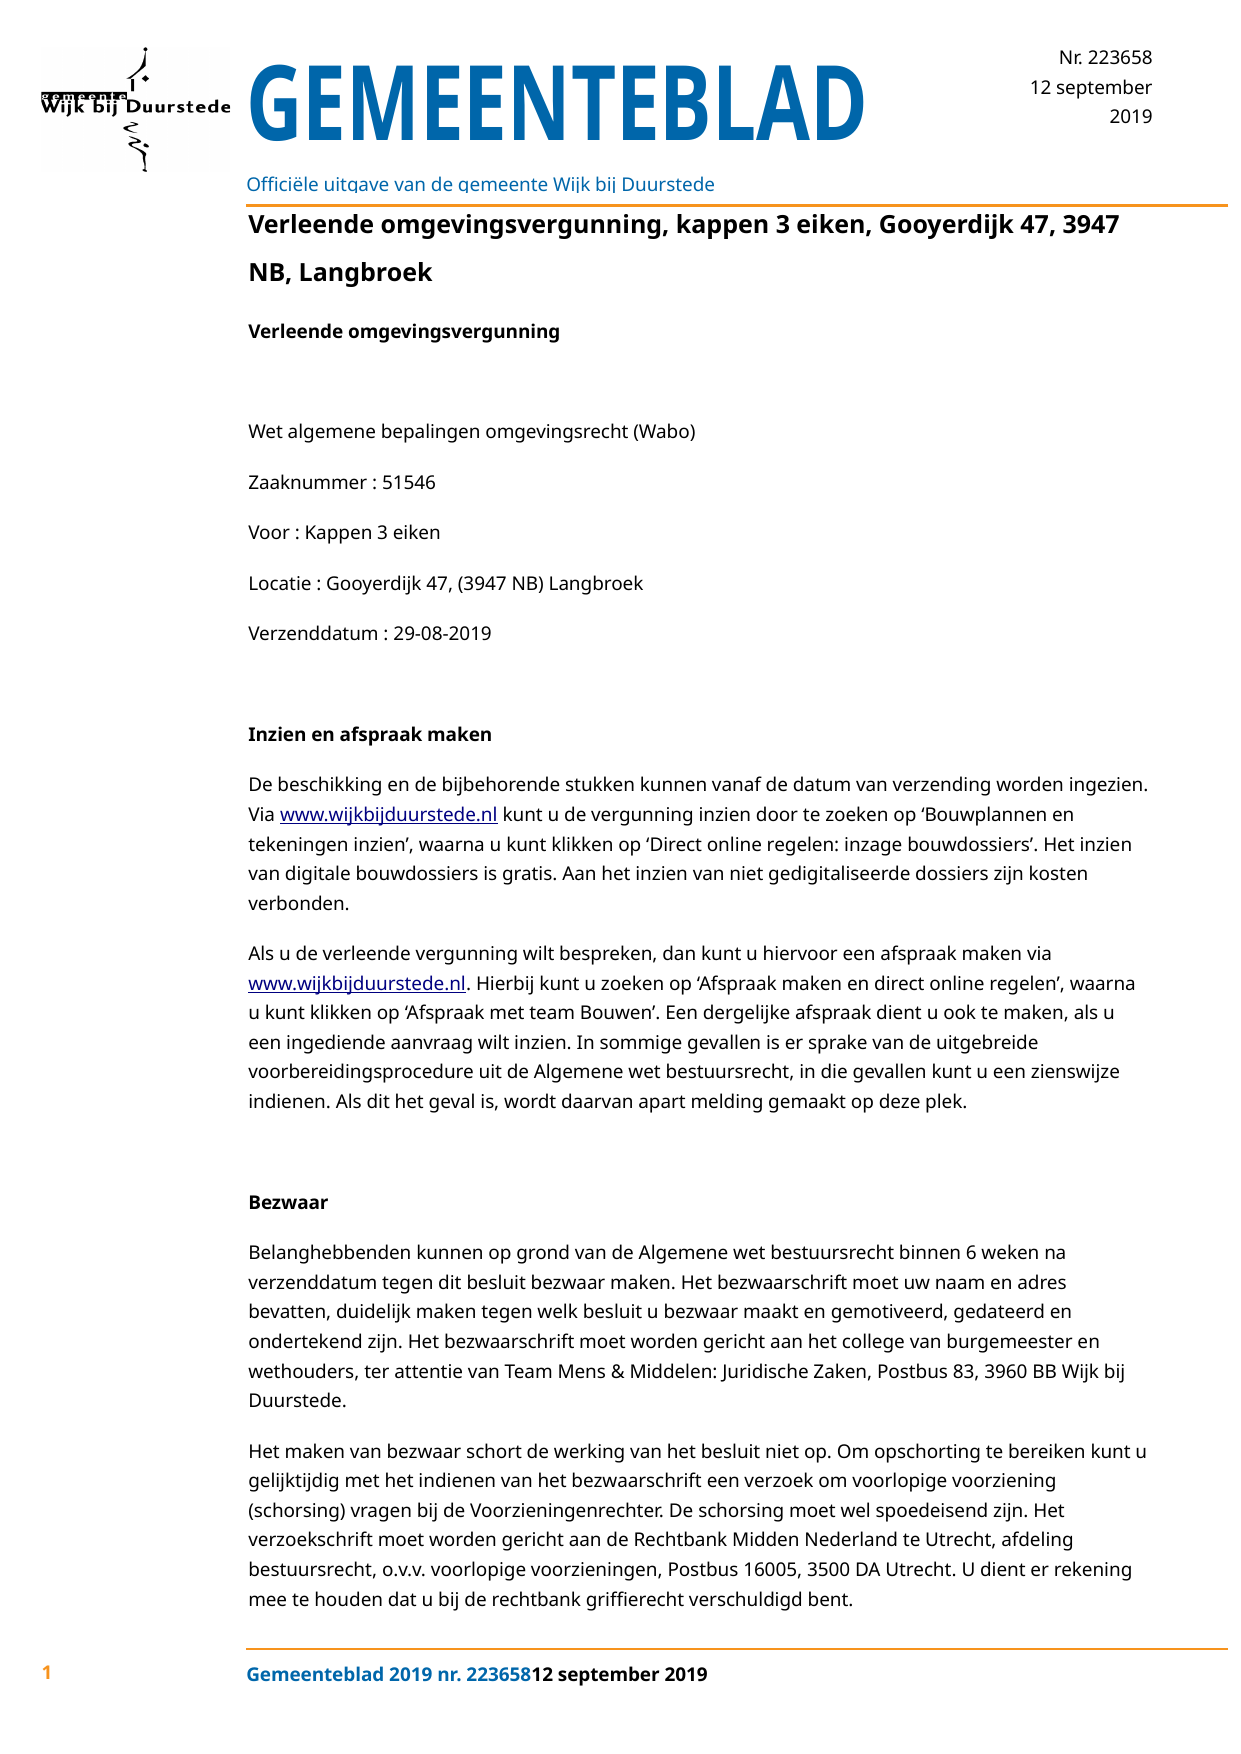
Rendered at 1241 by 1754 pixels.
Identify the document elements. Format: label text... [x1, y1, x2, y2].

text Verleende omgevingsvergunning, kappen 3 eiken, Gooyerdijk 47, 3947 NB, Langbroek [248, 207, 1152, 288]
text Wet algemene bepalingen omgevingsrecht (Wabo) [248, 419, 1152, 444]
text De beschikking en de bijbehorende stukken kunnen vanaf de datum van verzending worden ingezien. Via www.wijkbijduurstede.nl kunt u de vergunning inzien door te zoeken op ‘Bouwplannen en tekeningen inzien’, waarna u kunt klikken op ‘Direct online regelen: inzage bouwdossiers’. Het inzien van digitale bouwdossiers is gratis. Aan het inzien van niet gedigitaliseerde dossiers zijn kosten verbonden. [248, 772, 1152, 916]
text Het maken van bezwaar schort de werking van het besluit niet op. Om opschorting te bereiken kunt u gelijktijdig met het indienen van het bezwaarschrift een verzoek om voorlopige voorziening (schorsing) vragen bij de Voorzieningenrechter. De schorsing moet wel spoedeisend zijn. Het verzoekschrift moet worden gericht aan de Rechtbank Midden Nederland te Utrecht, afdeling bestuursrecht, o.v.v. voorlopige voorzieningen, Postbus 16005, 3500 DA Utrecht. U dient er rekening mee te houden dat u bij de rechtbank griffierecht verschuldigd bent. [248, 1438, 1152, 1612]
text Locatie : Gooyerdijk 47, (3947 NB) Langbroek [248, 570, 1152, 596]
text Zaaknummer : 51546 [248, 469, 1152, 495]
text Verzenddatum : 29-08-2019 [248, 620, 1152, 646]
text Bezwaar [248, 1189, 1152, 1215]
text Als u de verleende vergunning wilt bespreken, dan kunt u hiervoor een afspraak maken via www.wijkbijduurstede.nl. Hierbij kunt u zoeken op ‘Afspraak maken en direct online regelen’, waarna u kunt klikken op ‘Afspraak met team Bouwen’. Een dergelijke afspraak dient u ook te maken, als u een ingediende aanvraag wilt inzien. In sommige gevallen is er sprake van de uitgebreide voorbereidingsprocedure uit de Algemene wet bestuursrecht, in die gevallen kunt u een zienswijze indienen. Als dit het geval is, wordt daarvan apart melding gemaakt op deze plek. [248, 940, 1152, 1114]
text Inzien en afspraak maken [248, 721, 1152, 747]
text Voor : Kappen 3 eiken [248, 519, 1152, 545]
picture [41, 47, 231, 172]
text Belanghebbenden kunnen op grond van de Algemene wet bestuursrecht binnen 6 weken na verzenddatum tegen dit besluit bezwaar maken. Het bezwaarschrift moet uw naam en adres bevatten, duidelijk maken tegen welk besluit u bezwaar maakt en gemotiveerd, gedateerd en ondertekend zijn. Het bezwaarschrift moet worden gericht aan het college van burgemeester en wethouders, ter attentie van Team Mens & Middelen: Juridische Zaken, Postbus 83, 3960 BB Wijk bij Duurstede. [248, 1239, 1152, 1413]
text Verleende omgevingsvergunning [248, 318, 1152, 344]
